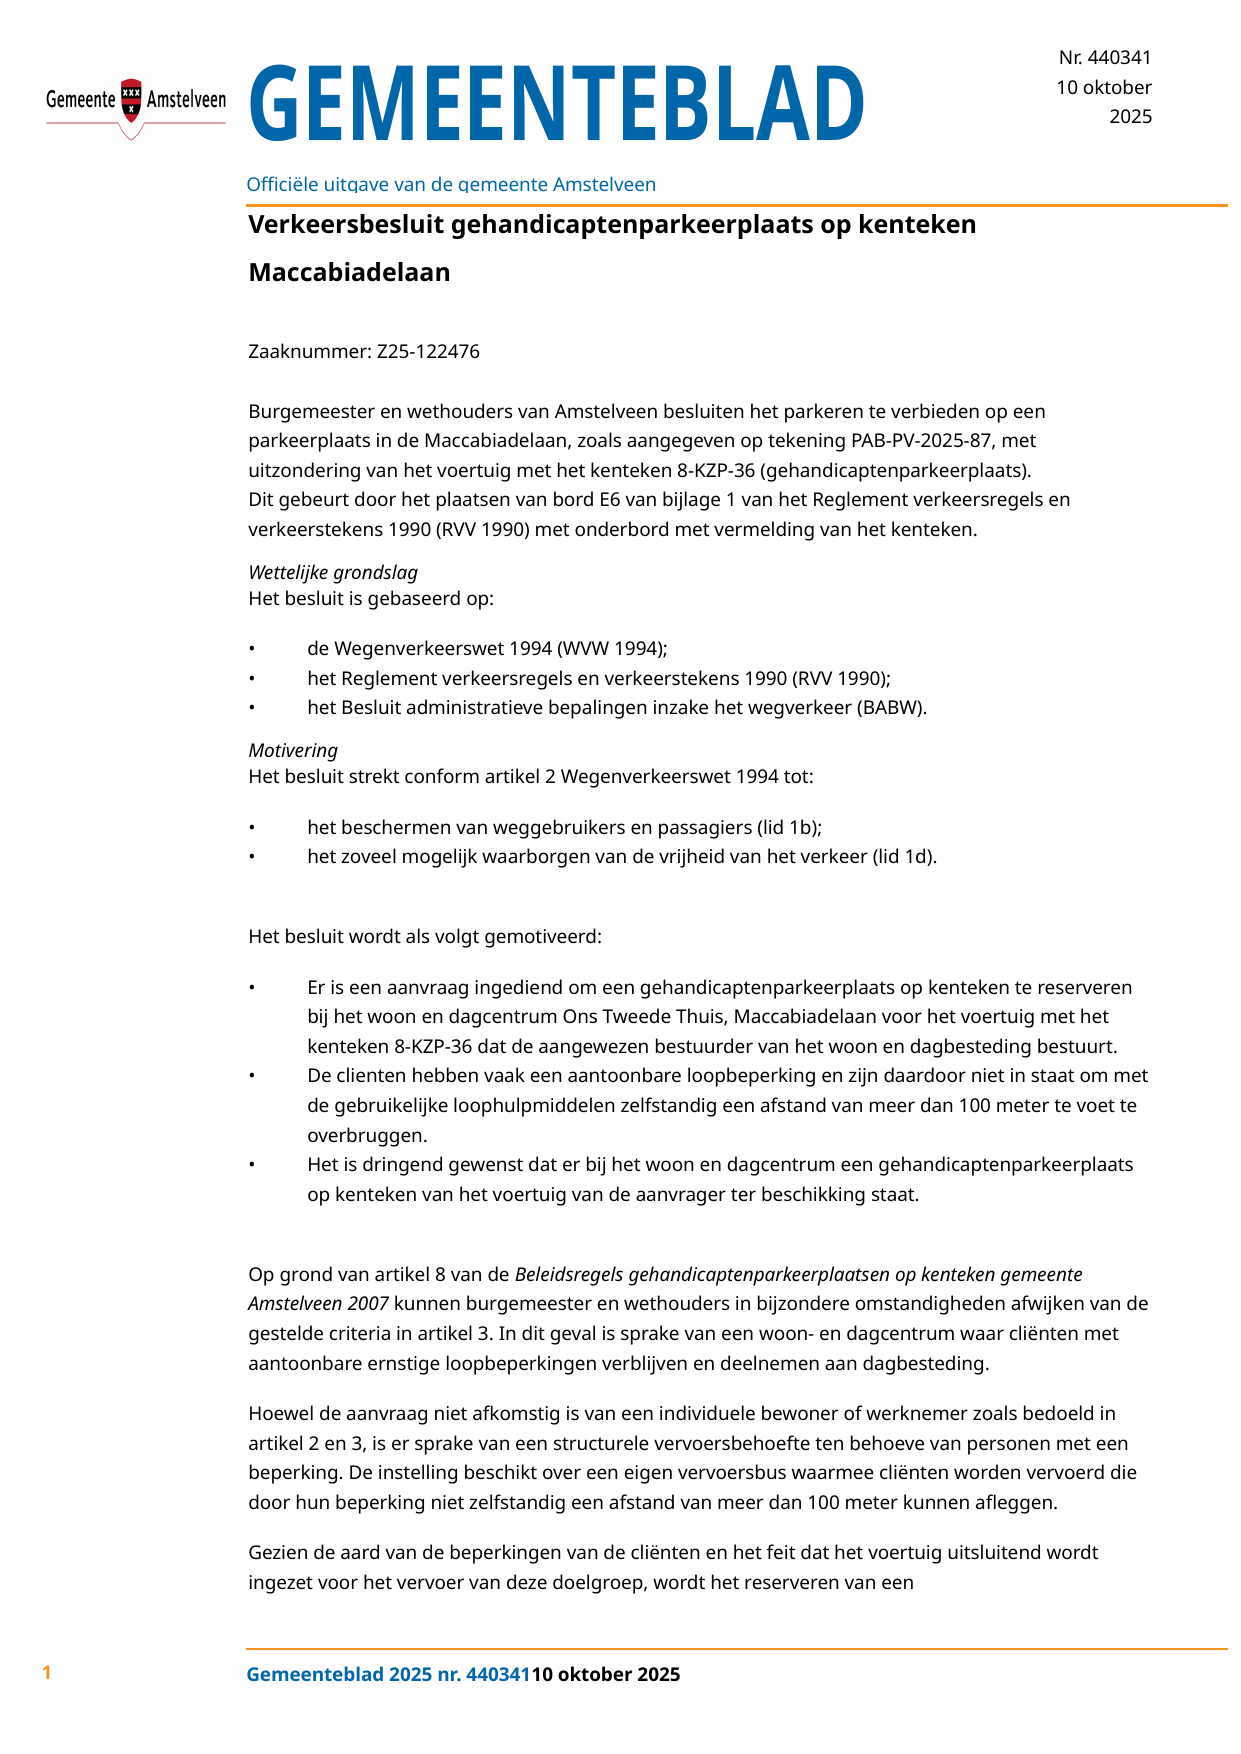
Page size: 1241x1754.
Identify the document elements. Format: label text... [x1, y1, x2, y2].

list De clienten hebben vaak een aantoonbare loopbeperking en zijn daardoor niet in staat om met de gebruikelijke loophulpmiddelen zelfstandig een afstand van meer dan 100 meter te voet te overbruggen. [248, 1063, 1152, 1147]
list de Wegenverkeerswet 1994 (WVW 1994); [248, 635, 1152, 661]
text Burgemeester en wethouders van Amstelveen besluiten het parkeren te verbieden op een parkeerplaats in de Maccabiadelaan, zoals aangegeven op tekening PAB-PV-2025-87, met uitzondering van het voertuig met het kenteken 8-KZP-36 (gehandicaptenparkeerplaats). [248, 398, 1152, 483]
list Er is een aanvraag ingediend om een gehandicaptenparkeerplaats op kenteken te reserveren bij het woon en dagcentrum Ons Tweede Thuis, Maccabiadelaan voor het voertuig met het kenteken 8-KZP-36 dat de aangewezen bestuurder van het woon en dagbesteding bestuurt. [248, 974, 1152, 1059]
text Op grond van artikel 8 van de Beleidsregels gehandicaptenparkeerplaatsen op kenteken gemeente Amstelveen 2007 kunnen burgemeester en wethouders in bijzondere omstandigheden afwijken van de gestelde criteria in artikel 3. In dit geval is sprake van een woon- en dagcentrum waar cliënten met aantoonbare ernstige loopbeperkingen verblijven en deelnemen aan dagbesteding. [248, 1261, 1152, 1375]
text Dit gebeurt door het plaatsen van bord E6 van bijlage 1 van het Reglement verkeersregels en verkeerstekens 1990 (RVV 1990) met onderbord met vermelding van het kenteken. [248, 487, 1152, 542]
text Wettelijke grondslag [248, 559, 1152, 585]
text Het besluit wordt als volgt gemotiveerd: [248, 923, 1152, 949]
list Het is dringend gewenst dat er bij het woon en dagcentrum een gehandicaptenparkeerplaats op kenteken van het voertuig van de aanvrager ter beschikking staat. [248, 1151, 1152, 1207]
text Het besluit strekt conform artikel 2 Wegenverkeerswet 1994 tot: [248, 763, 1152, 789]
text Motivering [248, 738, 1152, 763]
text Verkeersbesluit gehandicaptenparkeerplaats op kenteken Maccabiadelaan [248, 207, 1152, 288]
picture [41, 47, 231, 172]
text Het besluit is gebaseerd op: [248, 585, 1152, 611]
list het beschermen van weggebruikers en passagiers (lid 1b); [248, 814, 1152, 839]
list het zoveel mogelijk waarborgen van de vrijheid van het verkeer (lid 1d). [248, 843, 1152, 869]
text Hoewel de aanvraag niet afkomstig is van een individuele bewoner of werknemer zoals bedoeld in artikel 2 en 3, is er sprake van een structurele vervoersbehoefte ten behoeve van personen met een beperking. De instelling beschikt over een eigen vervoersbus waarmee cliënten worden vervoerd die door hun beperking niet zelfstandig een afstand van meer dan 100 meter kunnen afleggen. [248, 1400, 1152, 1514]
list het Besluit administratieve bepalingen inzake het wegverkeer (BABW). [248, 694, 1152, 720]
list het Reglement verkeersregels en verkeerstekens 1990 (RVV 1990); [248, 665, 1152, 691]
text Gezien de aard van de beperkingen van de cliënten en het feit dat het voertuig uitsluitend wordt ingezet voor het vervoer van deze doelgroep, wordt het reserveren van een [248, 1539, 1152, 1594]
text Zaaknummer: Z25-122476 [248, 339, 1152, 364]
